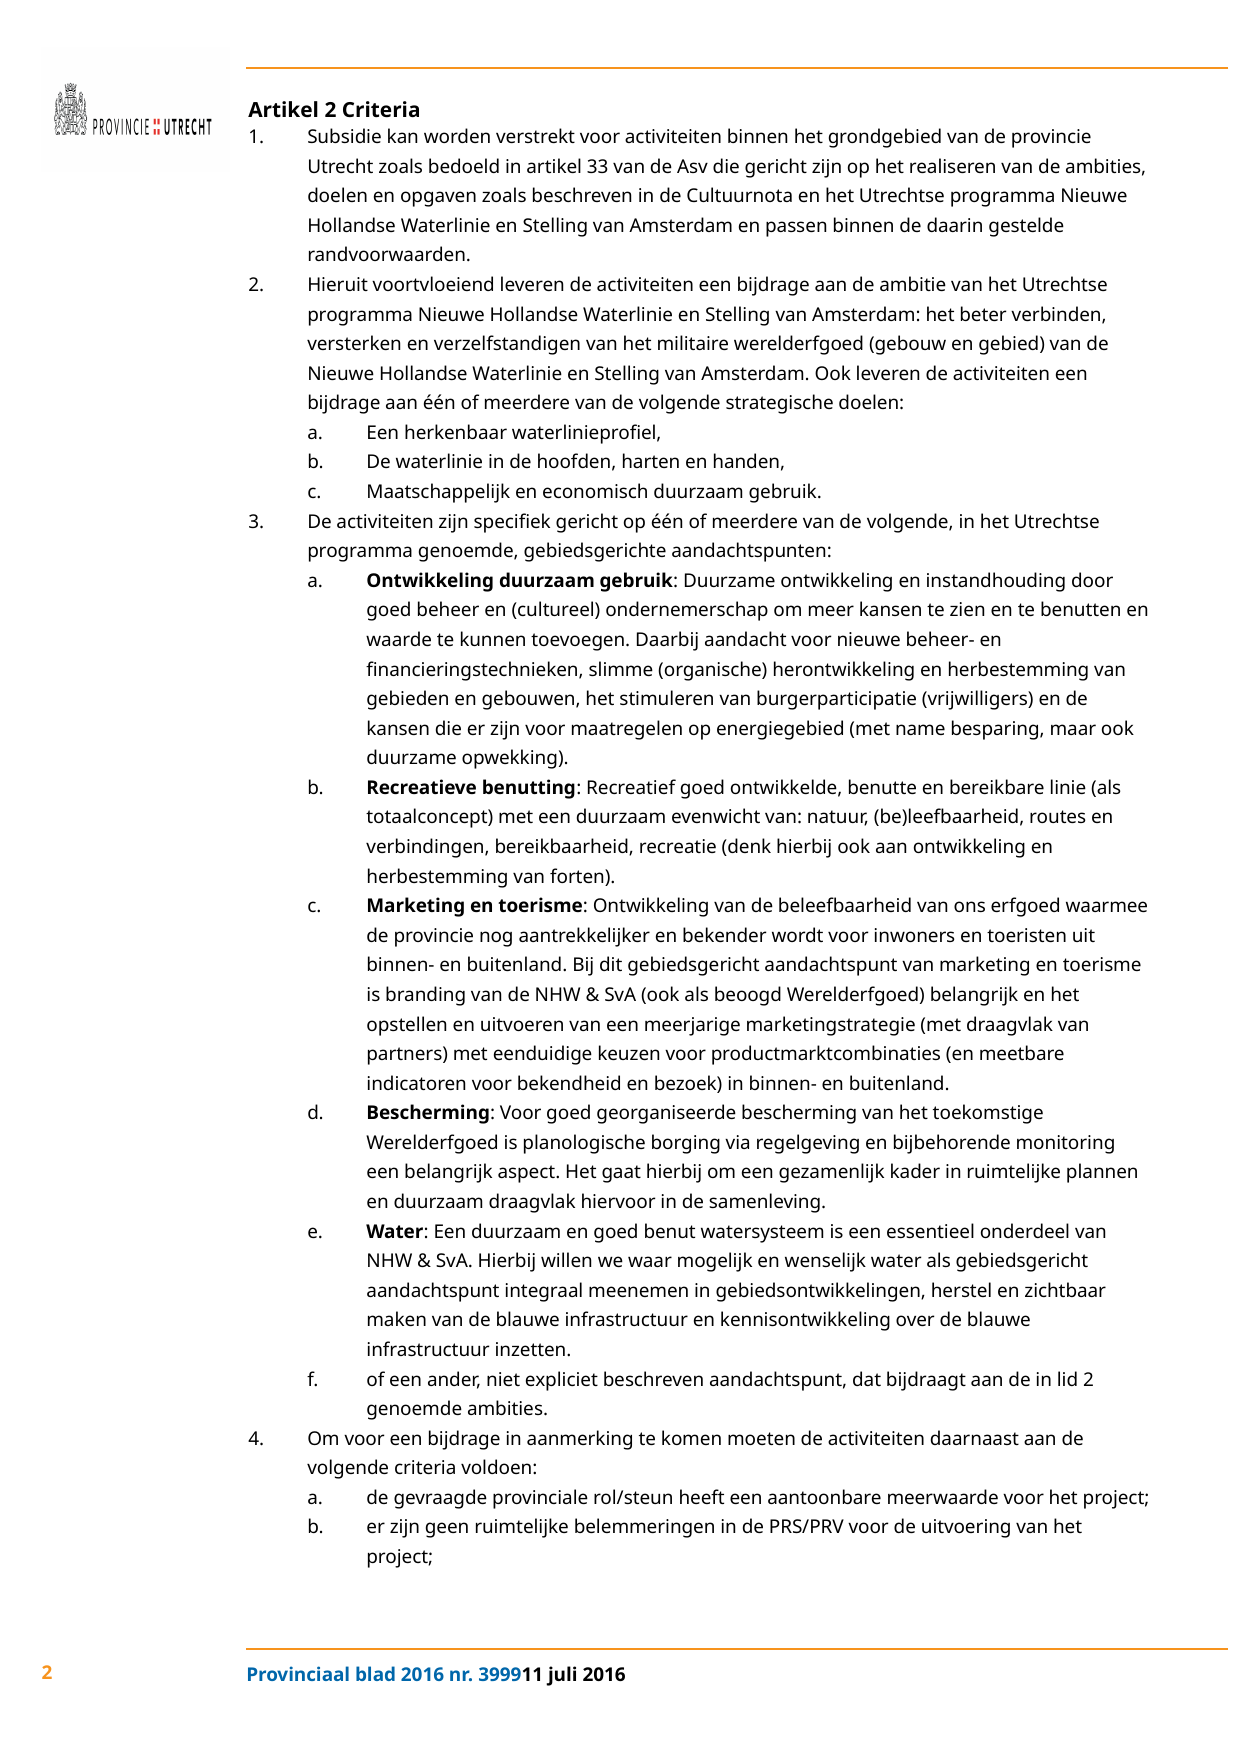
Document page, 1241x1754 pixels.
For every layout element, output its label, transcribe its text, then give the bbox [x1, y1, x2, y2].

picture [41, 47, 231, 172]
list Bescherming: Voor goed georganiseerde bescherming van het toekomstige Werelderfgoed is planologische borging via regelgeving en bijbehorende monitoring een belangrijk aspect. Het gaat hierbij om een gezamenlijk kader in ruimtelijke plannen en duurzaam draagvlak hiervoor in de samenleving. [307, 1099, 1152, 1214]
list Subsidie kan worden verstrekt voor activiteiten binnen het grondgebied van de provincie Utrecht zoals bedoeld in artikel 33 van de Asv die gericht zijn op het realiseren van de ambities, doelen en opgaven zoals beschreven in de Cultuurnota en het Utrechtse programma Nieuwe Hollandse Waterlinie en Stelling van Amsterdam en passen binnen de daarin gestelde randvoorwaarden. [248, 123, 1152, 267]
list of een ander, niet expliciet beschreven aandachtspunt, dat bijdraagt aan de in lid 2 genoemde ambities. [307, 1366, 1152, 1421]
list Recreatieve benutting: Recreatief goed ontwikkelde, benutte en bereikbare linie (als totaalconcept) met een duurzaam evenwicht van: natuur, (be)leefbaarheid, routes en verbindingen, bereikbaarheid, recreatie (denk hierbij ook aan ontwikkeling en herbestemming van forten). [307, 774, 1152, 888]
list Ontwikkeling duurzaam gebruik: Duurzame ontwikkeling en instandhouding door goed beheer en (cultureel) ondernemerschap om meer kansen te zien en te benutten en waarde te kunnen toevoegen. Daarbij aandacht voor nieuwe beheer- en financieringstechnieken, slimme (organische) herontwikkeling en herbestemming van gebieden en gebouwen, het stimuleren van burgerparticipatie (vrijwilligers) en de kansen die er zijn voor maatregelen op energiegebied (met name besparing, maar ook duurzame opwekking). [307, 567, 1152, 770]
list Water: Een duurzaam en goed benut watersysteem is een essentieel onderdeel van NHW & SvA. Hierbij willen we waar mogelijk en wenselijk water als gebiedsgericht aandachtspunt integraal meenemen in gebiedsontwikkelingen, herstel en zichtbaar maken van de blauwe infrastructuur en kennisontwikkeling over de blauwe infrastructuur inzetten. [307, 1218, 1152, 1362]
list Om voor een bijdrage in aanmerking te komen moeten de activiteiten daarnaast aan de volgende criteria voldoen: [248, 1425, 1152, 1480]
list er zijn geen ruimtelijke belemmeringen in de PRS/PRV voor de uitvoering van het project; [307, 1514, 1152, 1569]
list Maatschappelijk en economisch duurzaam gebruik. [307, 478, 1152, 504]
list Hieruit voortvloeiend leveren de activiteiten een bijdrage aan de ambitie van het Utrechtse programma Nieuwe Hollandse Waterlinie en Stelling van Amsterdam: het beter verbinden, versterken en verzelfstandigen van het militaire werelderfgoed (gebouw en gebied) van de Nieuwe Hollandse Waterlinie en Stelling van Amsterdam. Ook leveren de activiteiten een bijdrage aan één of meerdere van de volgende strategische doelen: [248, 271, 1152, 415]
list De waterlinie in de hoofden, harten en handen, [307, 449, 1152, 474]
list Een herkenbaar waterlinieprofiel, [307, 419, 1152, 445]
list De activiteiten zijn specifiek gericht op één of meerdere van de volgende, in het Utrechtse programma genoemde, gebiedsgerichte aandachtspunten: [248, 508, 1152, 563]
list de gevraagde provinciale rol/steun heeft een aantoonbare meerwaarde voor het project; [307, 1484, 1152, 1510]
list Marketing en toerisme: Ontwikkeling van de beleefbaarheid van ons erfgoed waarmee de provincie nog aantrekkelijker en bekender wordt voor inwoners en toeristen uit binnen- en buitenland. Bij dit gebiedsgericht aandachtspunt van marketing en toerisme is branding van de NHW & SvA (ook als beoogd Werelderfgoed) belangrijk en het opstellen en uitvoeren van een meerjarige marketingstrategie (met draagvlak van partners) met eenduidige keuzen voor productmarktcombinaties (en meetbare indicatoren voor bekendheid en bezoek) in binnen- en buitenland. [307, 892, 1152, 1096]
text Artikel 2 Criteria [248, 95, 1152, 123]
